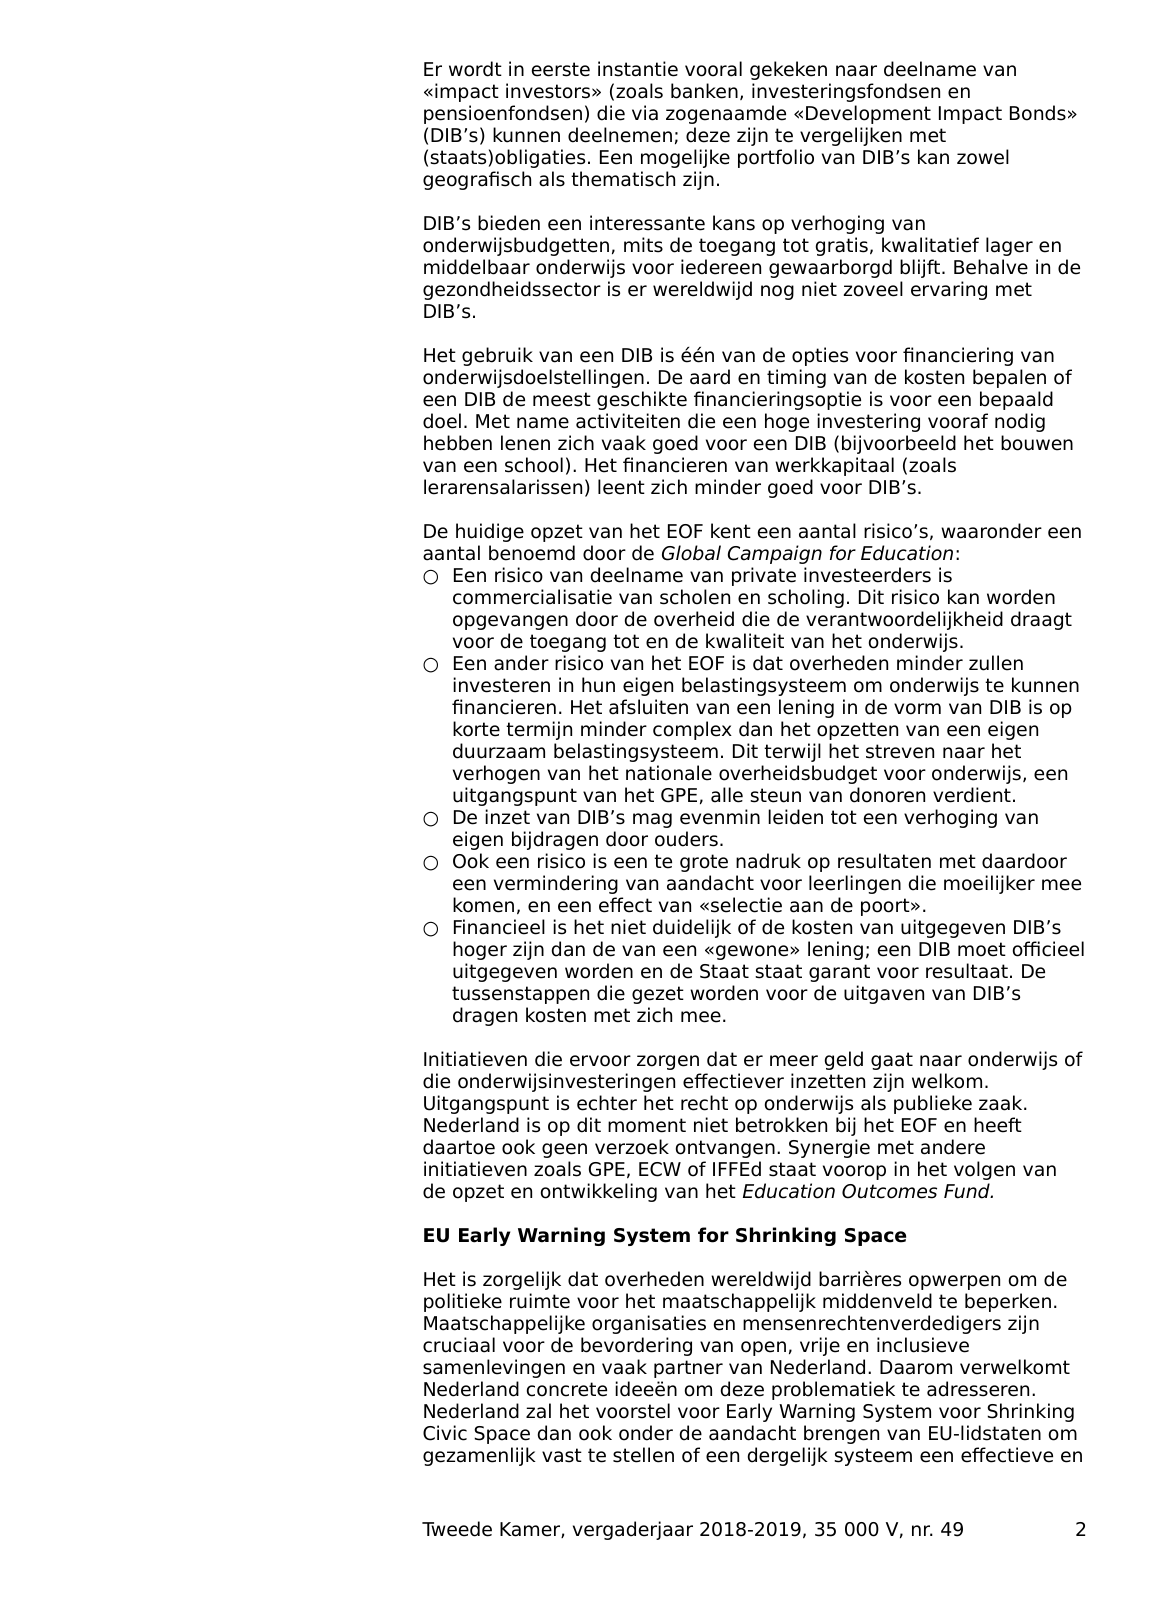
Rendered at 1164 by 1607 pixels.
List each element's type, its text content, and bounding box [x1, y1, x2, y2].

text DIB’s bieden een interessante kans op verhoging van onderwijsbudgetten, mits de toegang tot gratis, kwalitatief lager en middelbaar onderwijs voor iedereen gewaarborgd blijft. Behalve in de gezondheidssector is er wereldwijd nog niet zoveel ervaring met DIB’s. [422, 213, 1087, 323]
text Het is zorgelijk dat overheden wereldwijd barrières opwerpen om de politieke ruimte voor het maatschappelijk middenveld te beperken. Maatschappelijke organisaties en mensenrechtenverdedigers zijn cruciaal voor de bevordering van open, vrije en inclusieve samenlevingen en vaak partner van Nederland. Daarom verwelkomt Nederland concrete ideeën om deze problematiek te adresseren. [422, 1269, 1087, 1401]
text ○ Ook een risico is een te grote nadruk op resultaten met daardoor een vermindering van aandacht voor leerlingen die moeilijker mee komen, en een effect van «selectie aan de poort». [422, 851, 1087, 917]
text ○ Financieel is het niet duidelijk of de kosten van uitgegeven DIB’s hoger zijn dan de van een «gewone» lening; een DIB moet officieel uitgegeven worden en de Staat staat garant voor resultaat. De tussenstappen die gezet worden voor de uitgaven van DIB’s dragen kosten met zich mee. [422, 917, 1087, 1027]
text Het gebruik van een DIB is één van de opties voor financiering van onderwijsdoelstellingen. De aard en timing van de kosten bepalen of een DIB de meest geschikte financieringsoptie is voor een bepaald doel. Met name activiteiten die een hoge investering vooraf nodig hebben lenen zich vaak goed voor een DIB (bijvoorbeeld het bouwen van een school). Het financieren van werkkapitaal (zoals lerarensalarissen) leent zich minder goed voor DIB’s. [422, 345, 1087, 499]
subtitle EU Early Warning System for Shrinking Space [422, 1225, 1087, 1247]
text Er wordt in eerste instantie vooral gekeken naar deelname van «impact investors» (zoals banken, investeringsfondsen en pensioenfondsen) die via zogenaamde «Development Impact Bonds» (DIB’s) kunnen deelnemen; deze zijn te vergelijken met (staats)obligaties. Een mogelijke portfolio van DIB’s kan zowel geografisch als thematisch zijn. [422, 59, 1087, 191]
text Nederland zal het voorstel voor Early Warning System voor Shrinking Civic Space dan ook onder de aandacht brengen van EU-lidstaten om gezamenlijk vast te stellen of een dergelijk systeem een effectieve en [422, 1401, 1087, 1467]
text Initiatieven die ervoor zorgen dat er meer geld gaat naar onderwijs of die onderwijsinvesteringen effectiever inzetten zijn welkom. Uitgangspunt is echter het recht op onderwijs als publieke zaak. Nederland is op dit moment niet betrokken bij het EOF en heeft daartoe ook geen verzoek ontvangen. Synergie met andere initiatieven zoals GPE, ECW of IFFEd staat voorop in het volgen van de opzet en ontwikkeling van het Education Outcomes Fund. [422, 1049, 1087, 1203]
text De huidige opzet van het EOF kent een aantal risico’s, waaronder een aantal benoemd door de Global Campaign for Education: [422, 521, 1087, 565]
text ○ Een ander risico van het EOF is dat overheden minder zullen investeren in hun eigen belastingsysteem om onderwijs te kunnen financieren. Het afsluiten van een lening in de vorm van DIB is op korte termijn minder complex dan het opzetten van een eigen duurzaam belastingsysteem. Dit terwijl het streven naar het verhogen van het nationale overheidsbudget voor onderwijs, een uitgangspunt van het GPE, alle steun van donoren verdient. [422, 653, 1087, 807]
text ○ Een risico van deelname van private investeerders is commercialisatie van scholen en scholing. Dit risico kan worden opgevangen door de overheid die de verantwoordelijkheid draagt voor de toegang tot en de kwaliteit van het onderwijs. [422, 565, 1087, 653]
text ○ De inzet van DIB’s mag evenmin leiden tot een verhoging van eigen bijdragen door ouders. [422, 807, 1087, 851]
